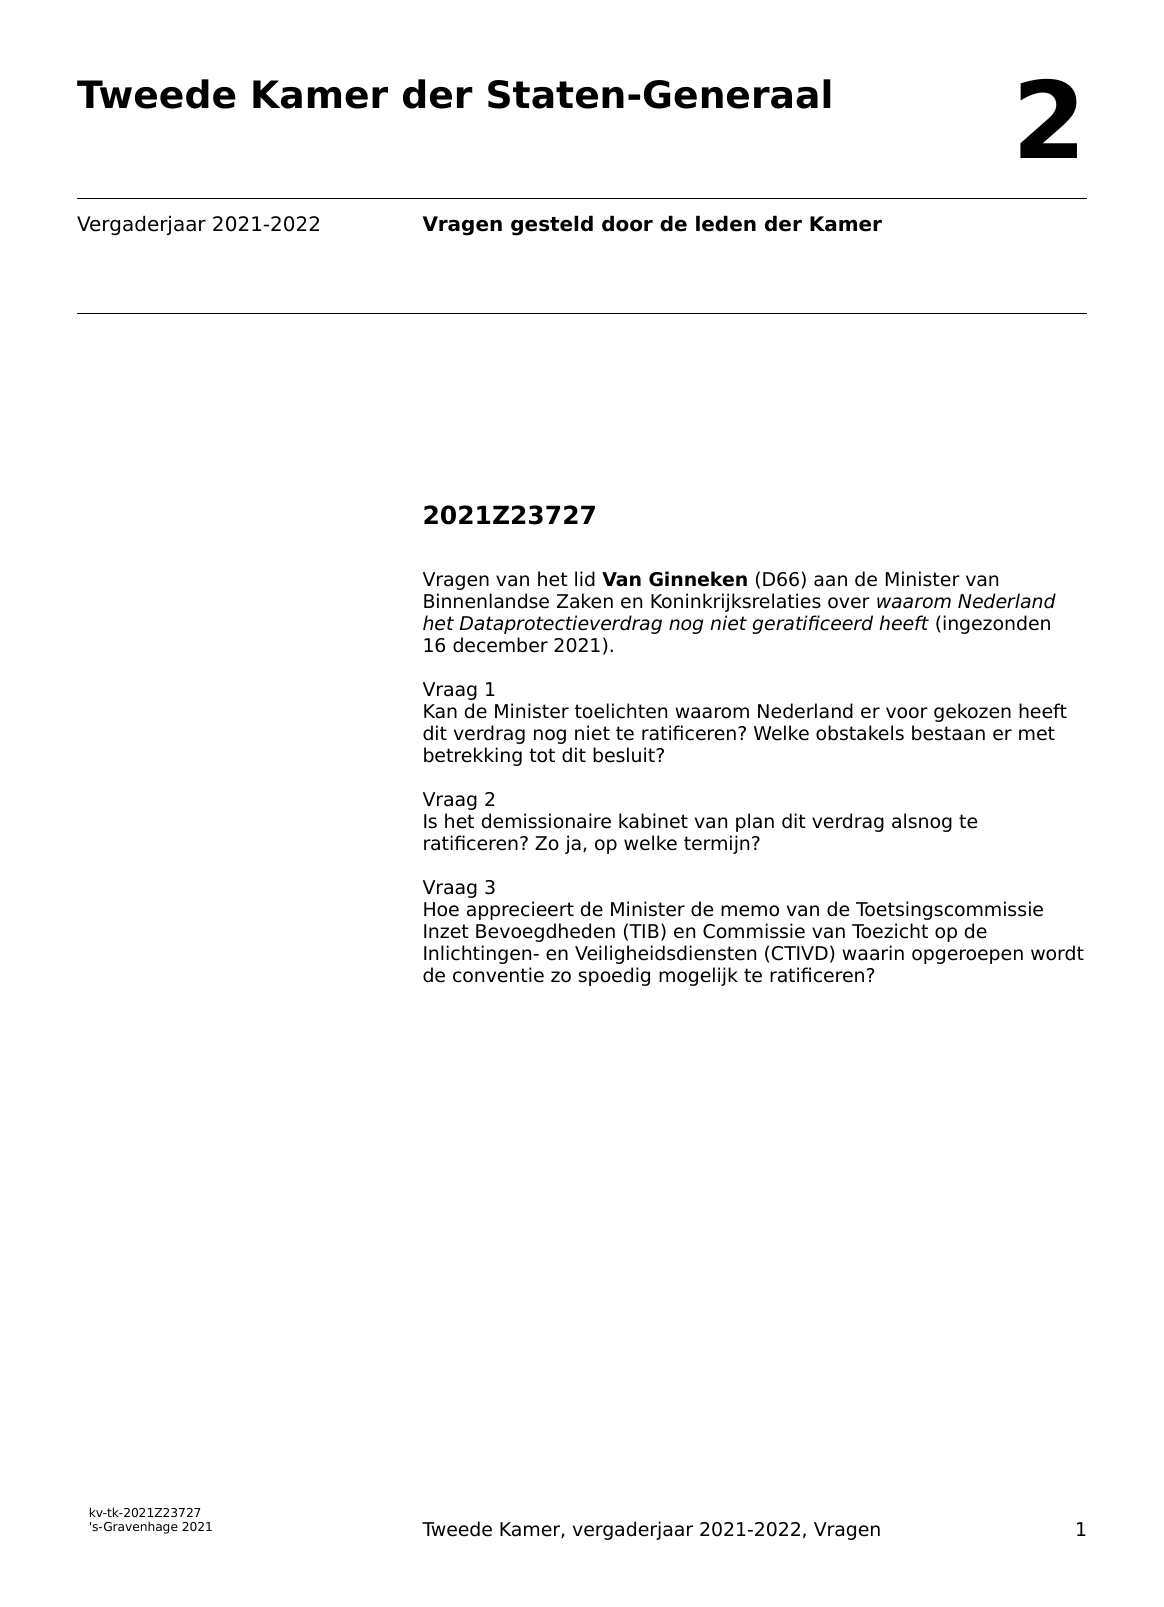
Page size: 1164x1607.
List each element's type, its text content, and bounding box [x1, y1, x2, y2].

table_cell Vergaderjaar 2021-2022 [77, 199, 422, 313]
text kv-tk-2021Z23727 [88, 1506, 323, 1520]
text Vragen van het lid Van Ginneken (D66) aan de Minister van Binnenlandse Zaken en Koninkrijksrelaties over waarom Nederland het Dataprotectieverdrag nog niet geratificeerd heeft (ingezonden 16 december 2021). [422, 569, 1087, 657]
text Kan de Minister toelichten waarom Nederland er voor gekozen heeft dit verdrag nog niet te ratificeren? Welke obstakels bestaan er met betrekking tot dit besluit? [422, 701, 1087, 767]
text 2021Z23727 [422, 501, 1087, 531]
text Is het demissionaire kabinet van plan dit verdrag alsnog te ratificeren? Zo ja, op welke termijn? [422, 811, 1087, 855]
text Vraag 1 [422, 679, 1087, 701]
text Hoe apprecieert de Minister de memo van de Toetsingscommissie Inzet Bevoegdheden (TIB) en Commissie van Toezicht op de Inlichtingen- en Veiligheidsdiensten (CTIVD) waarin opgeroepen wordt de conventie zo spoedig mogelijk te ratificeren? [422, 899, 1087, 987]
table_header 2 [886, 59, 1087, 198]
text Vraag 3 [422, 877, 1087, 899]
table_cell Vragen gesteld door de leden der Kamer [422, 199, 1087, 313]
table_header Tweede Kamer der Staten-Generaal [77, 59, 886, 198]
text Vraag 2 [422, 789, 1087, 811]
text 's-Gravenhage 2021 [88, 1520, 323, 1534]
